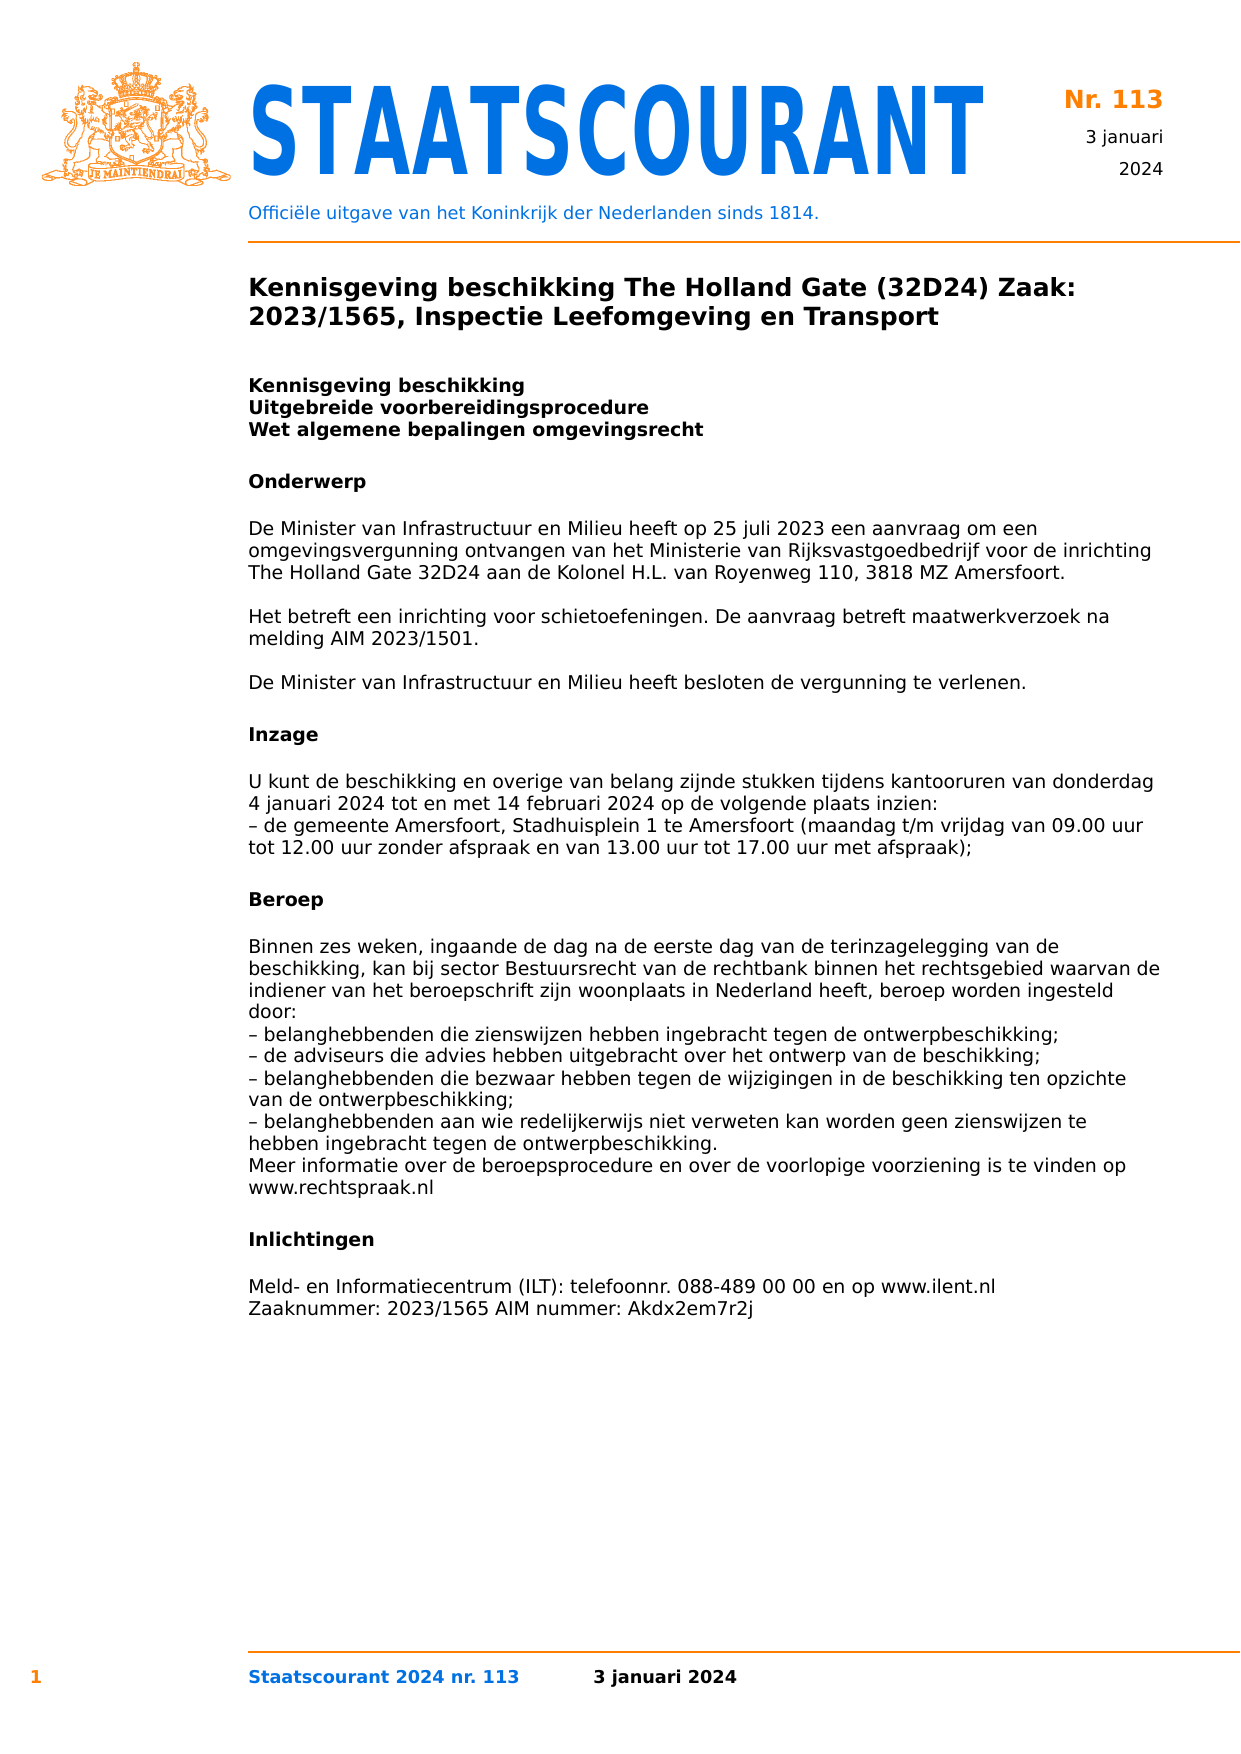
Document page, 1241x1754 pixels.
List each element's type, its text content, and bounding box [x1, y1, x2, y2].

text De Minister van Infrastructuur en Milieu heeft besloten de vergunning te verlenen. [248, 672, 1163, 694]
text – belanghebbenden die bezwaar hebben tegen de wijzigingen in de beschikking ten opzichte van de ontwerpbeschikking; [248, 1067, 1163, 1111]
table_cell 2024 [998, 153, 1240, 203]
text De Minister van Infrastructuur en Milieu heeft op 25 juli 2023 een aanvraag om een omgevingsvergunning ontvangen van het Ministerie van Rijksvastgoedbedrijf voor de inrichting The Holland Gate 32D24 aan de Kolonel H.L. van Royenweg 110, 3818 MZ Amersfoort. [248, 518, 1163, 584]
table_cell Officiële uitgave van het Koninkrijk der Nederlanden sinds 1814. [248, 203, 1240, 241]
text – de adviseurs die advies hebben uitgebracht over het ontwerp van de beschikking; [248, 1045, 1163, 1067]
subtitle Inzage [248, 724, 1163, 746]
table_cell 3 januari [998, 121, 1240, 153]
text – de gemeente Amersfoort, Stadhuisplein 1 te Amersfoort (maandag t/m vrijdag van 09.00 uur tot 12.00 uur zonder afspraak en van 13.00 uur tot 17.00 uur met afspraak); [248, 814, 1163, 858]
text U kunt de beschikking en overige van belang zijnde stukken tijdens kantooruren van donderdag 4 januari 2024 tot en met 14 februari 2024 op de volgende plaats inzien: [248, 771, 1163, 814]
text Binnen zes weken, ingaande de dag na de eerste dag van de terinzagelegging van de beschikking, kan bij sector Bestuursrecht van de rechtbank binnen het rechtsgebied waarvan de indiener van het beroepschrift zijn woonplaats in Nederland heeft, beroep worden ingesteld door: [248, 936, 1163, 1023]
table_header Nr. 113 [998, 62, 1240, 121]
text Meer informatie over de beroepsprocedure en over de voorlopige voorziening is te vinden op www.rechtspraak.nl [248, 1155, 1163, 1199]
text Het betreft een inrichting voor schietoefeningen. De aanvraag betreft maatwerkverzoek na melding AIM 2023/1501. [248, 606, 1163, 650]
subtitle Beroep [248, 888, 1163, 911]
text Kennisgeving beschikking [248, 375, 1163, 397]
picture [41, 62, 231, 186]
subtitle Inlichtingen [248, 1229, 1163, 1251]
text – belanghebbenden die zienswijzen hebben ingebracht tegen de ontwerpbeschikking; [248, 1023, 1163, 1045]
text Wet algemene bepalingen omgevingsrecht [248, 419, 1163, 441]
text Zaaknummer: 2023/1565 AIM nummer: Akdx2em7r2j [248, 1298, 1163, 1320]
text – belanghebbenden aan wie redelijkerwijs niet verweten kan worden geen zienswijzen te hebben ingebracht tegen de ontwerpbeschikking. [248, 1111, 1163, 1155]
text Uitgebreide voorbereidingsprocedure [248, 397, 1163, 419]
subtitle Kennisgeving beschikking The Holland Gate (32D24) Zaak: 2023/1565, Inspectie Leefomgeving en Transport [248, 273, 1163, 331]
table_header STAATSCOURANT [248, 62, 998, 203]
subtitle Onderwerp [248, 471, 1163, 493]
text Meld- en Informatiecentrum (ILT): telefoonnr. 088-489 00 00 en op www.ilent.nl [248, 1276, 1163, 1298]
table_header [25, 62, 248, 241]
